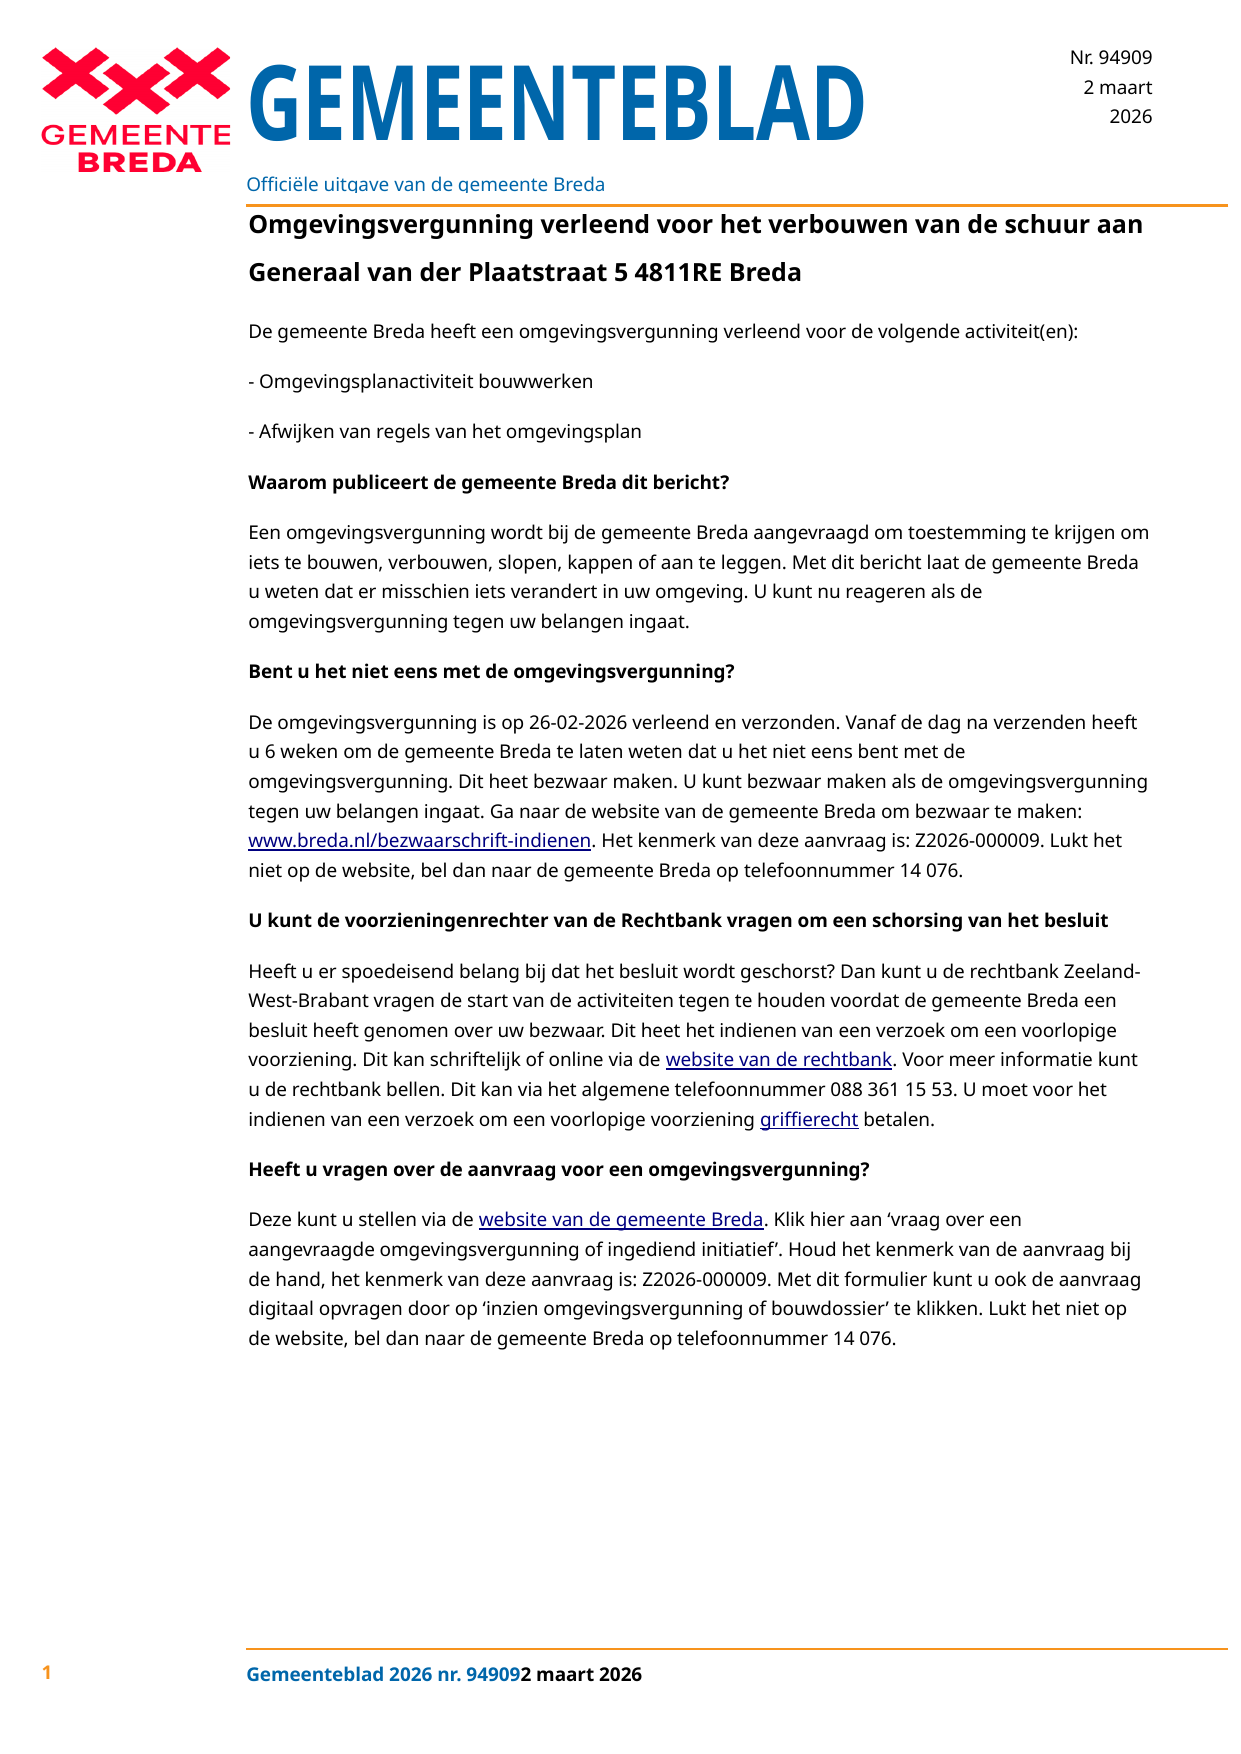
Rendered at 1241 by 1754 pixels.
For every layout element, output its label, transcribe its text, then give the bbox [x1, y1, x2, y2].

text Bent u het niet eens met de omgevingsvergunning? [248, 659, 1152, 684]
text Een omgevingsvergunning wordt bij de gemeente Breda aangevraagd om toestemming te krijgen om iets te bouwen, verbouwen, slopen, kappen of aan te leggen. Met dit bericht laat de gemeente Breda u weten dat er misschien iets verandert in uw omgeving. U kunt nu reageren als de omgevingsvergunning tegen uw belangen ingaat. [248, 519, 1152, 634]
text Heeft u er spoedeisend belang bij dat het besluit wordt geschorst? Dan kunt u de rechtbank Zeeland-West-Brabant vragen de start van de activiteiten tegen te houden voordat de gemeente Breda een besluit heeft genomen over uw bezwaar. Dit heet het indienen van een verzoek om een voorlopige voorziening. Dit kan schriftelijk of online via de website van de rechtbank. Voor meer informatie kunt u de rechtbank bellen. Dit kan via het algemene telefoonnummer 088 361 15 53. U moet voor het indienen van een verzoek om een voorlopige voorziening griffierecht betalen. [248, 958, 1152, 1132]
text De gemeente Breda heeft een omgevingsvergunning verleend voor de volgende activiteit(en): [248, 318, 1152, 344]
text Omgevingsvergunning verleend voor het verbouwen van de schuur aan Generaal van der Plaatstraat 5 4811RE Breda [248, 207, 1152, 288]
text - Omgevingsplanactiviteit bouwwerken [248, 368, 1152, 394]
text De omgevingsvergunning is op 26-02-2026 verleend en verzonden. Vanaf de dag na verzenden heeft u 6 weken om de gemeente Breda te laten weten dat u het niet eens bent met de omgevingsvergunning. Dit heet bezwaar maken. U kunt bezwaar maken als de omgevingsvergunning tegen uw belangen ingaat. Ga naar de website van de gemeente Breda om bezwaar te maken: www.breda.nl/bezwaarschrift-indienen. Het kenmerk van deze aanvraag is: Z2026-000009. Lukt het niet op de website, bel dan naar de gemeente Breda op telefoonnummer 14 076. [248, 709, 1152, 883]
text U kunt de voorzieningenrechter van de Rechtbank vragen om een schorsing van het besluit [248, 907, 1152, 933]
picture [41, 47, 231, 172]
text Heeft u vragen over de aanvraag voor een omgevingsvergunning? [248, 1156, 1152, 1182]
text Deze kunt u stellen via de website van de gemeente Breda. Klik hier aan ‘vraag over een aangevraagde omgevingsvergunning of ingediend initiatief’. Houd het kenmerk van de aanvraag bij de hand, het kenmerk van deze aanvraag is: Z2026-000009. Met dit formulier kunt u ook de aanvraag digitaal opvragen door op ‘inzien omgevingsvergunning of bouwdossier’ te klikken. Lukt het niet op de website, bel dan naar de gemeente Breda op telefoonnummer 14 076. [248, 1207, 1152, 1351]
text - Afwijken van regels van het omgevingsplan [248, 419, 1152, 444]
text Waarom publiceert de gemeente Breda dit bericht? [248, 469, 1152, 495]
